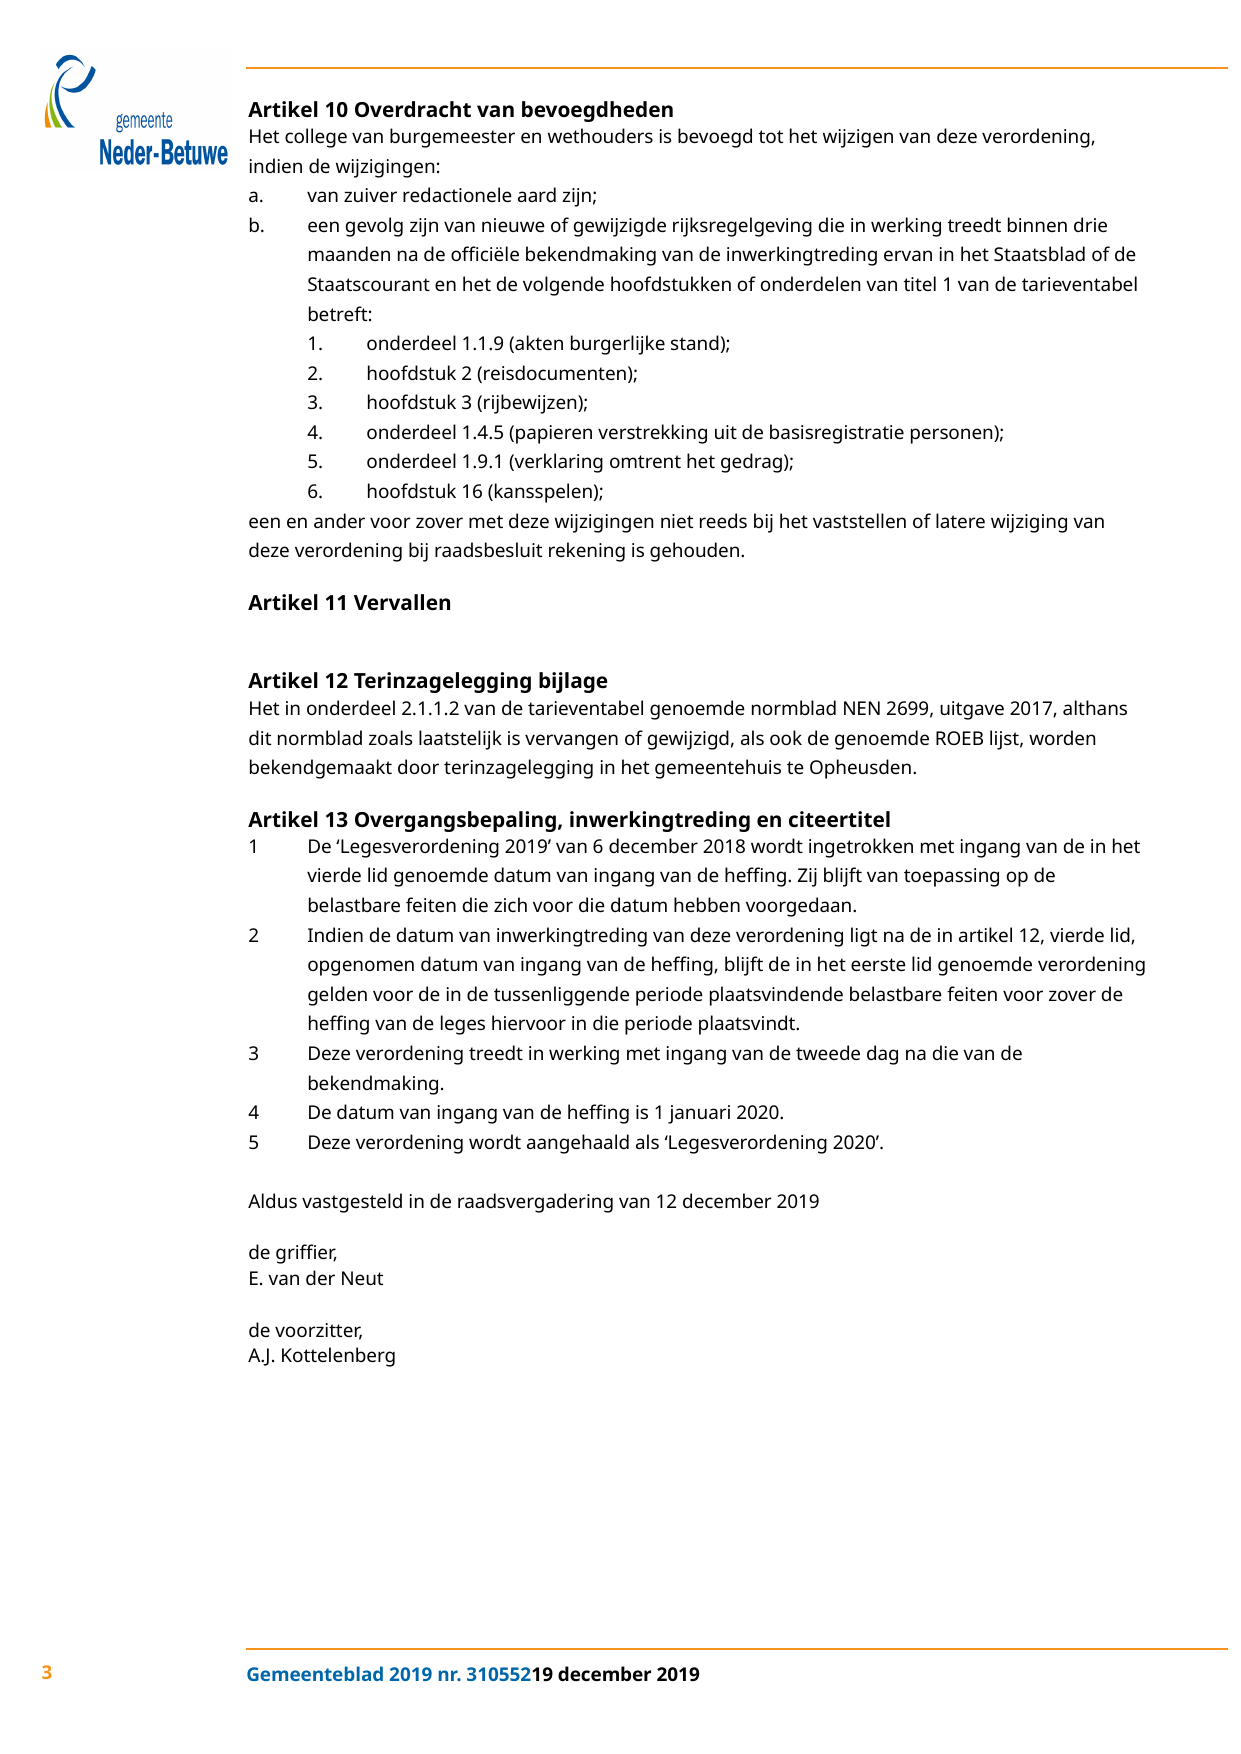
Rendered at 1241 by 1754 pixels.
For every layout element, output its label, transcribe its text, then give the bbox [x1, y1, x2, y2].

text Aldus vastgesteld in de raadsvergadering van 12 december 2019 [248, 1188, 1152, 1214]
list De ‘Legesverordening 2019’ van 6 december 2018 wordt ingetrokken met ingang van de in het vierde lid genoemde datum van ingang van de heffing. Zij blijft van toepassing op de belastbare feiten die zich voor die datum hebben voorgedaan. [248, 833, 1152, 918]
list onderdeel 1.4.5 (papieren verstrekking uit de basisregistratie personen); [307, 419, 1152, 445]
list hoofdstuk 16 (kansspelen); [307, 478, 1152, 504]
list onderdeel 1.9.1 (verklaring omtrent het gedrag); [307, 449, 1152, 474]
picture [41, 47, 231, 172]
text de griffier, [248, 1239, 1152, 1265]
text Het in onderdeel 2.1.1.2 van de tarieventabel genoemde normblad NEN 2699, uitgave 2017, althans dit normblad zoals laatstelijk is vervangen of gewijzigd, als ook de genoemde ROEB lijst, worden bekendgemaakt door terinzagelegging in het gemeentehuis te Opheusden. [248, 695, 1152, 780]
list van zuiver redactionele aard zijn; [248, 182, 1152, 208]
list onderdeel 1.1.9 (akten burgerlijke stand); [307, 330, 1152, 356]
list Deze verordening treedt in werking met ingang van de tweede dag na die van de bekendmaking. [248, 1040, 1152, 1096]
list Deze verordening wordt aangehaald als ‘Legesverordening 2020’. [248, 1129, 1152, 1155]
text Artikel 11 Vervallen [248, 588, 1152, 616]
text de voorzitter, [248, 1317, 1152, 1342]
text Artikel 10 Overdracht van bevoegdheden [248, 95, 1152, 123]
text E. van der Neut [248, 1265, 1152, 1291]
text Het college van burgemeester en wethouders is bevoegd tot het wijzigen van deze verordening, indien de wijzigingen: [248, 123, 1152, 178]
list een gevolg zijn van nieuwe of gewijzigde rijksregelgeving die in werking treedt binnen drie maanden na de officiële bekendmaking van de inwerkingtreding ervan in het Staatsblad of de Staatscourant en het de volgende hoofdstukken of onderdelen van titel 1 van de tarieventabel betreft: [248, 212, 1152, 326]
text een en ander voor zover met deze wijzigingen niet reeds bij het vaststellen of latere wijziging van deze verordening bij raadsbesluit rekening is gehouden. [248, 508, 1152, 563]
text A.J. Kottelenberg [248, 1342, 1152, 1368]
list De datum van ingang van de heffing is 1 januari 2020. [248, 1099, 1152, 1125]
list hoofdstuk 3 (rijbewijzen); [307, 389, 1152, 415]
list hoofdstuk 2 (reisdocumenten); [307, 360, 1152, 386]
text Artikel 13 Overgangsbepaling, inwerkingtreding en citeertitel [248, 805, 1152, 833]
list Indien de datum van inwerkingtreding van deze verordening ligt na de in artikel 12, vierde lid, opgenomen datum van ingang van de heffing, blijft de in het eerste lid genoemde verordening gelden voor de in de tussenliggende periode plaatsvindende belastbare feiten voor zover de heffing van de leges hiervoor in die periode plaatsvindt. [248, 922, 1152, 1036]
text Artikel 12 Terinzagelegging bijlage [248, 667, 1152, 695]
